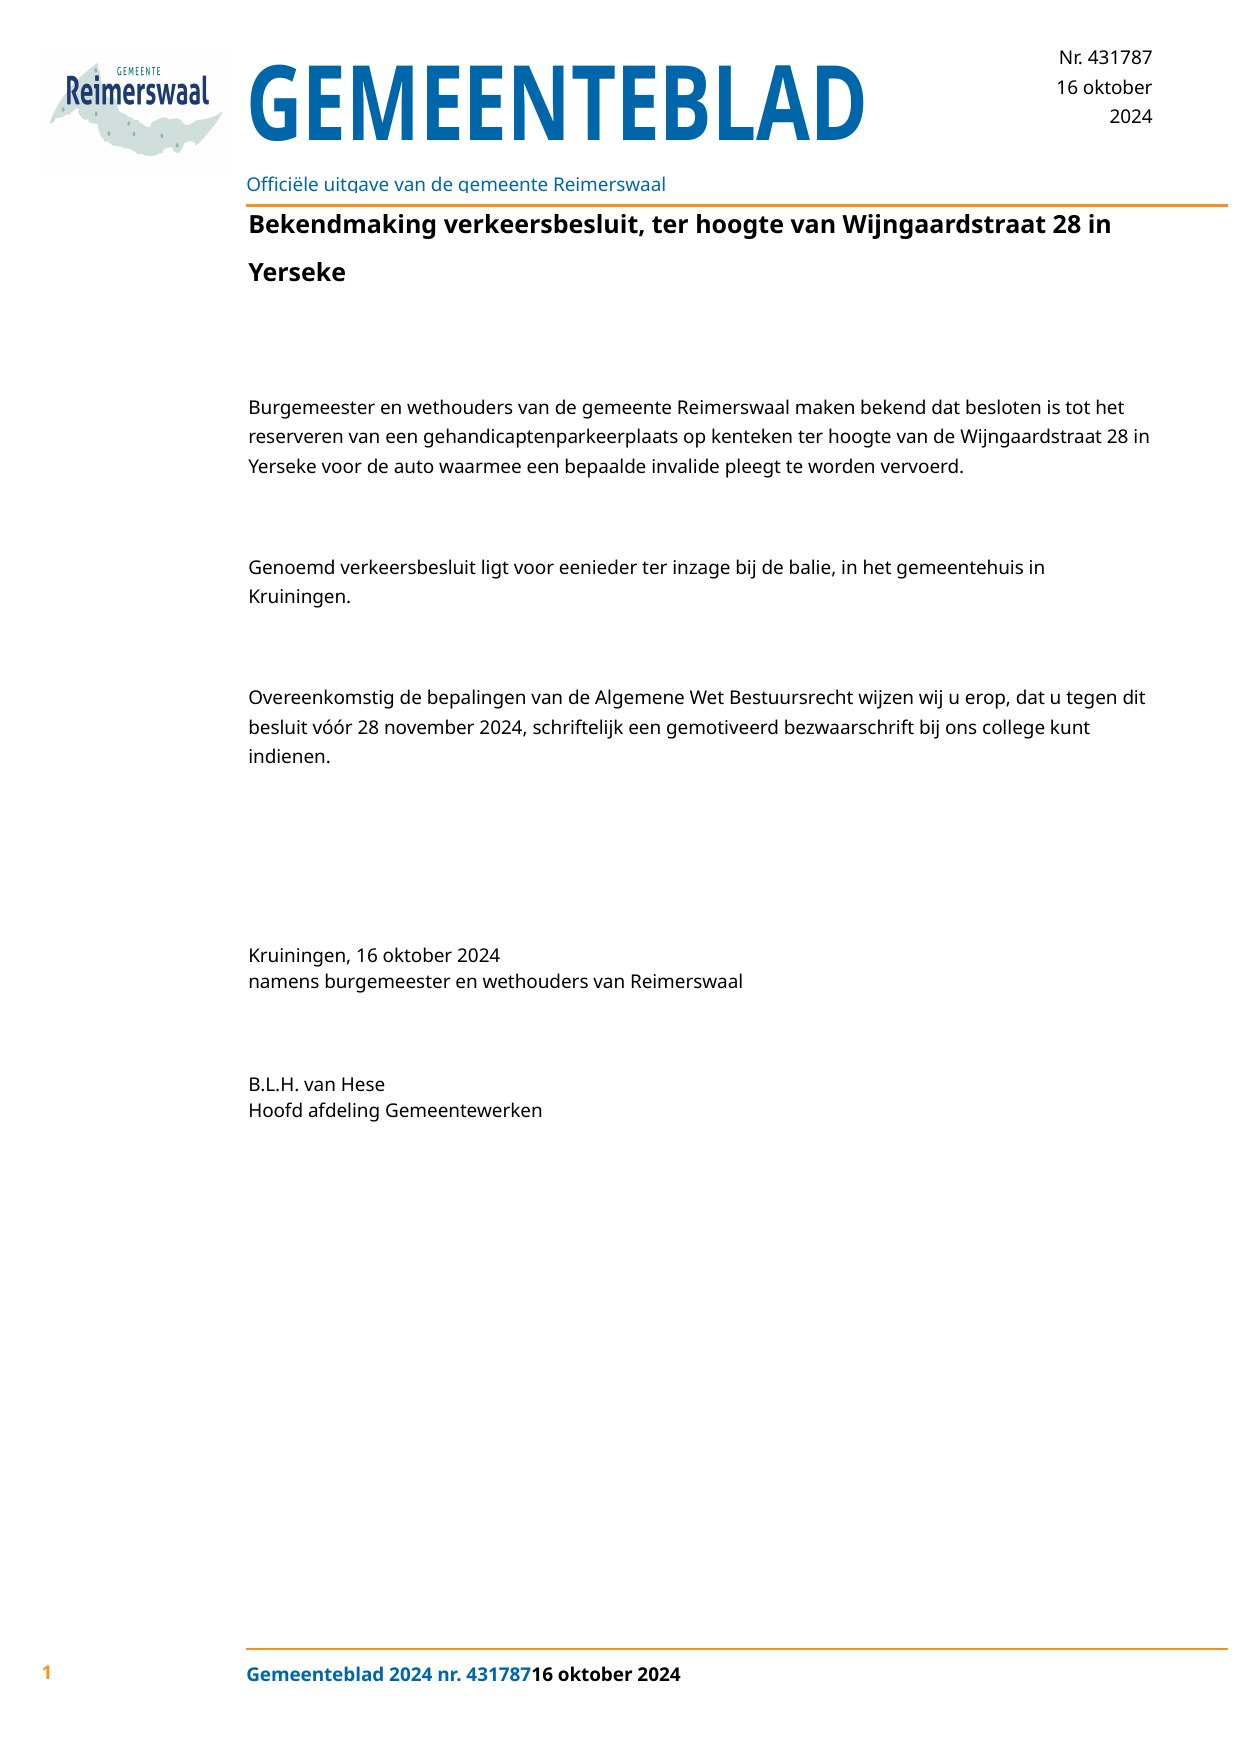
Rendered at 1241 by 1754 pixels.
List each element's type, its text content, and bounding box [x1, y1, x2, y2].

text B.L.H. van Hese [248, 1071, 1152, 1097]
text Overeenkomstig de bepalingen van de Algemene Wet Bestuursrecht wijzen wij u erop, dat u tegen dit besluit vóór 28 november 2024, schriftelijk een gemotiveerd bezwaarschrift bij ons college kunt indienen. [248, 684, 1152, 769]
picture [41, 47, 231, 172]
text Kruiningen, 16 oktober 2024 [248, 943, 1152, 968]
text Bekendmaking verkeersbesluit, ter hoogte van Wijngaardstraat 28 in Yerseke [248, 207, 1152, 288]
text namens burgemeester en wethouders van Reimerswaal [248, 968, 1152, 994]
text Hoofd afdeling Gemeentewerken [248, 1097, 1152, 1123]
text Genoemd verkeersbesluit ligt voor eenieder ter inzage bij de balie, in het gemeentehuis in Kruiningen. [248, 554, 1152, 609]
text Burgemeester en wethouders van de gemeente Reimerswaal maken bekend dat besloten is tot het reserveren van een gehandicaptenparkeerplaats op kenteken ter hoogte van de Wijngaardstraat 28 in Yerseke voor de auto waarmee een bepaalde invalide pleegt te worden vervoerd. [248, 394, 1152, 479]
